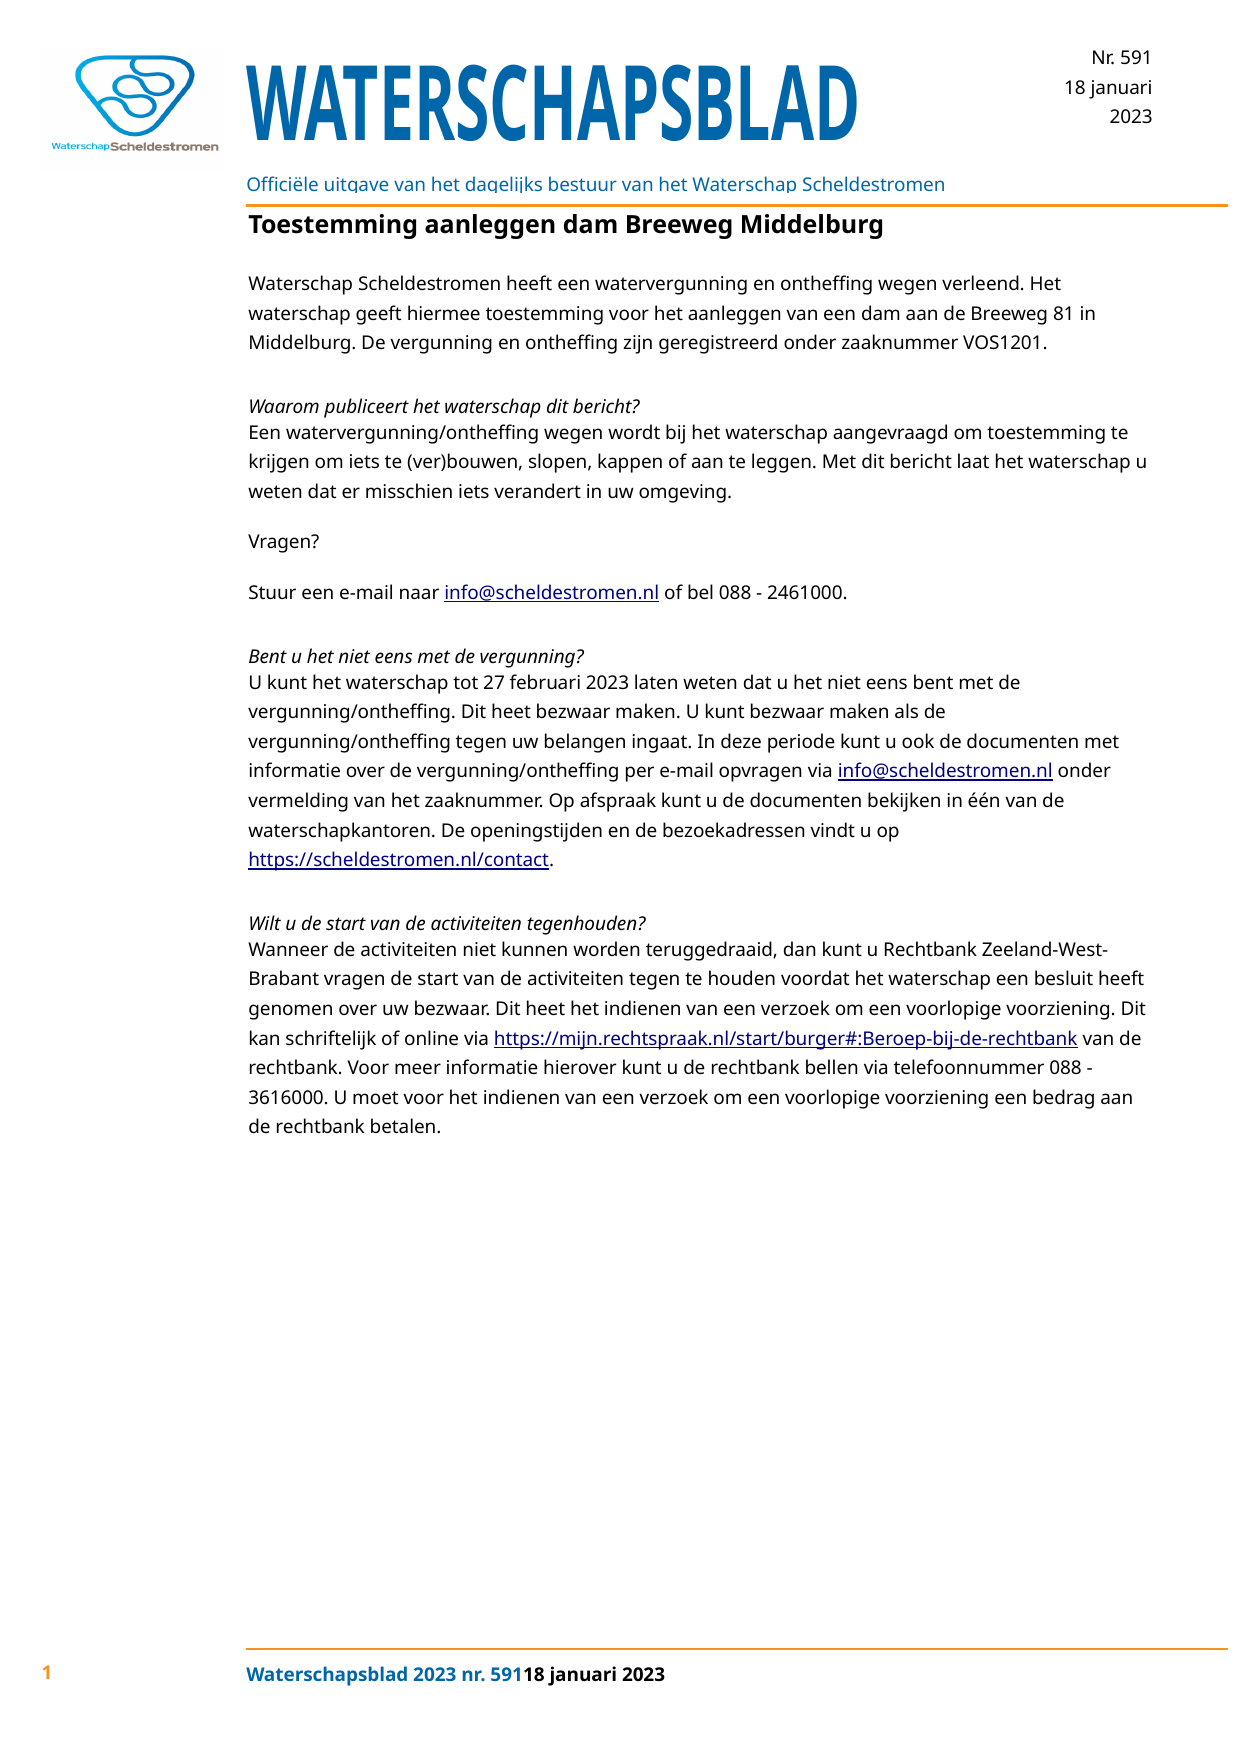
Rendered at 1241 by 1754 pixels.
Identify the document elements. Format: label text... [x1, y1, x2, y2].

text Vragen? [248, 529, 1152, 554]
text U kunt het waterschap tot 27 februari 2023 laten weten dat u het niet eens bent met de vergunning/ontheffing. Dit heet bezwaar maken. U kunt bezwaar maken als de vergunning/ontheffing tegen uw belangen ingaat. In deze periode kunt u ook de documenten met informatie over de vergunning/ontheffing per e-mail opvragen via info@scheldestromen.nl onder vermelding van het zaaknummer. Op afspraak kunt u de documenten bekijken in één van de waterschapkantoren. De openingstijden en de bezoekadressen vindt u op https://scheldestromen.nl/contact. [248, 669, 1152, 872]
text Bent u het niet eens met de vergunning? [248, 643, 1152, 669]
text Een watervergunning/ontheffing wegen wordt bij het waterschap aangevraagd om toestemming te krijgen om iets te (ver)bouwen, slopen, kappen of aan te leggen. Met dit bericht laat het waterschap u weten dat er misschien iets verandert in uw omgeving. [248, 419, 1152, 504]
picture [41, 47, 231, 172]
text Toestemming aanleggen dam Breeweg Middelburg [248, 207, 1152, 241]
text Wanneer de activiteiten niet kunnen worden teruggedraaid, dan kunt u Rechtbank Zeeland-West-Brabant vragen de start van de activiteiten tegen te houden voordat het waterschap een besluit heeft genomen over uw bezwaar. Dit heet het indienen van een verzoek om een voorlopige voorziening. Dit kan schriftelijk of online via https://mijn.rechtspraak.nl/start/burger#:Beroep-bij-de-rechtbank van de rechtbank. Voor meer informatie hierover kunt u de rechtbank bellen via telefoonnummer 088 - 3616000. U moet voor het indienen van een verzoek om een voorlopige voorziening een bedrag aan de rechtbank betalen. [248, 936, 1152, 1139]
text Waterschap Scheldestromen heeft een watervergunning en ontheffing wegen verleend. Het waterschap geeft hiermee toestemming voor het aanleggen van een dam aan de Breeweg 81 in Middelburg. De vergunning en ontheffing zijn geregistreerd onder zaaknummer VOS1201. [248, 270, 1152, 355]
text Wilt u de start van de activiteiten tegenhouden? [248, 910, 1152, 936]
text Waarom publiceert het waterschap dit bericht? [248, 393, 1152, 419]
text Stuur een e-mail naar info@scheldestromen.nl of bel 088 - 2461000. [248, 579, 1152, 605]
